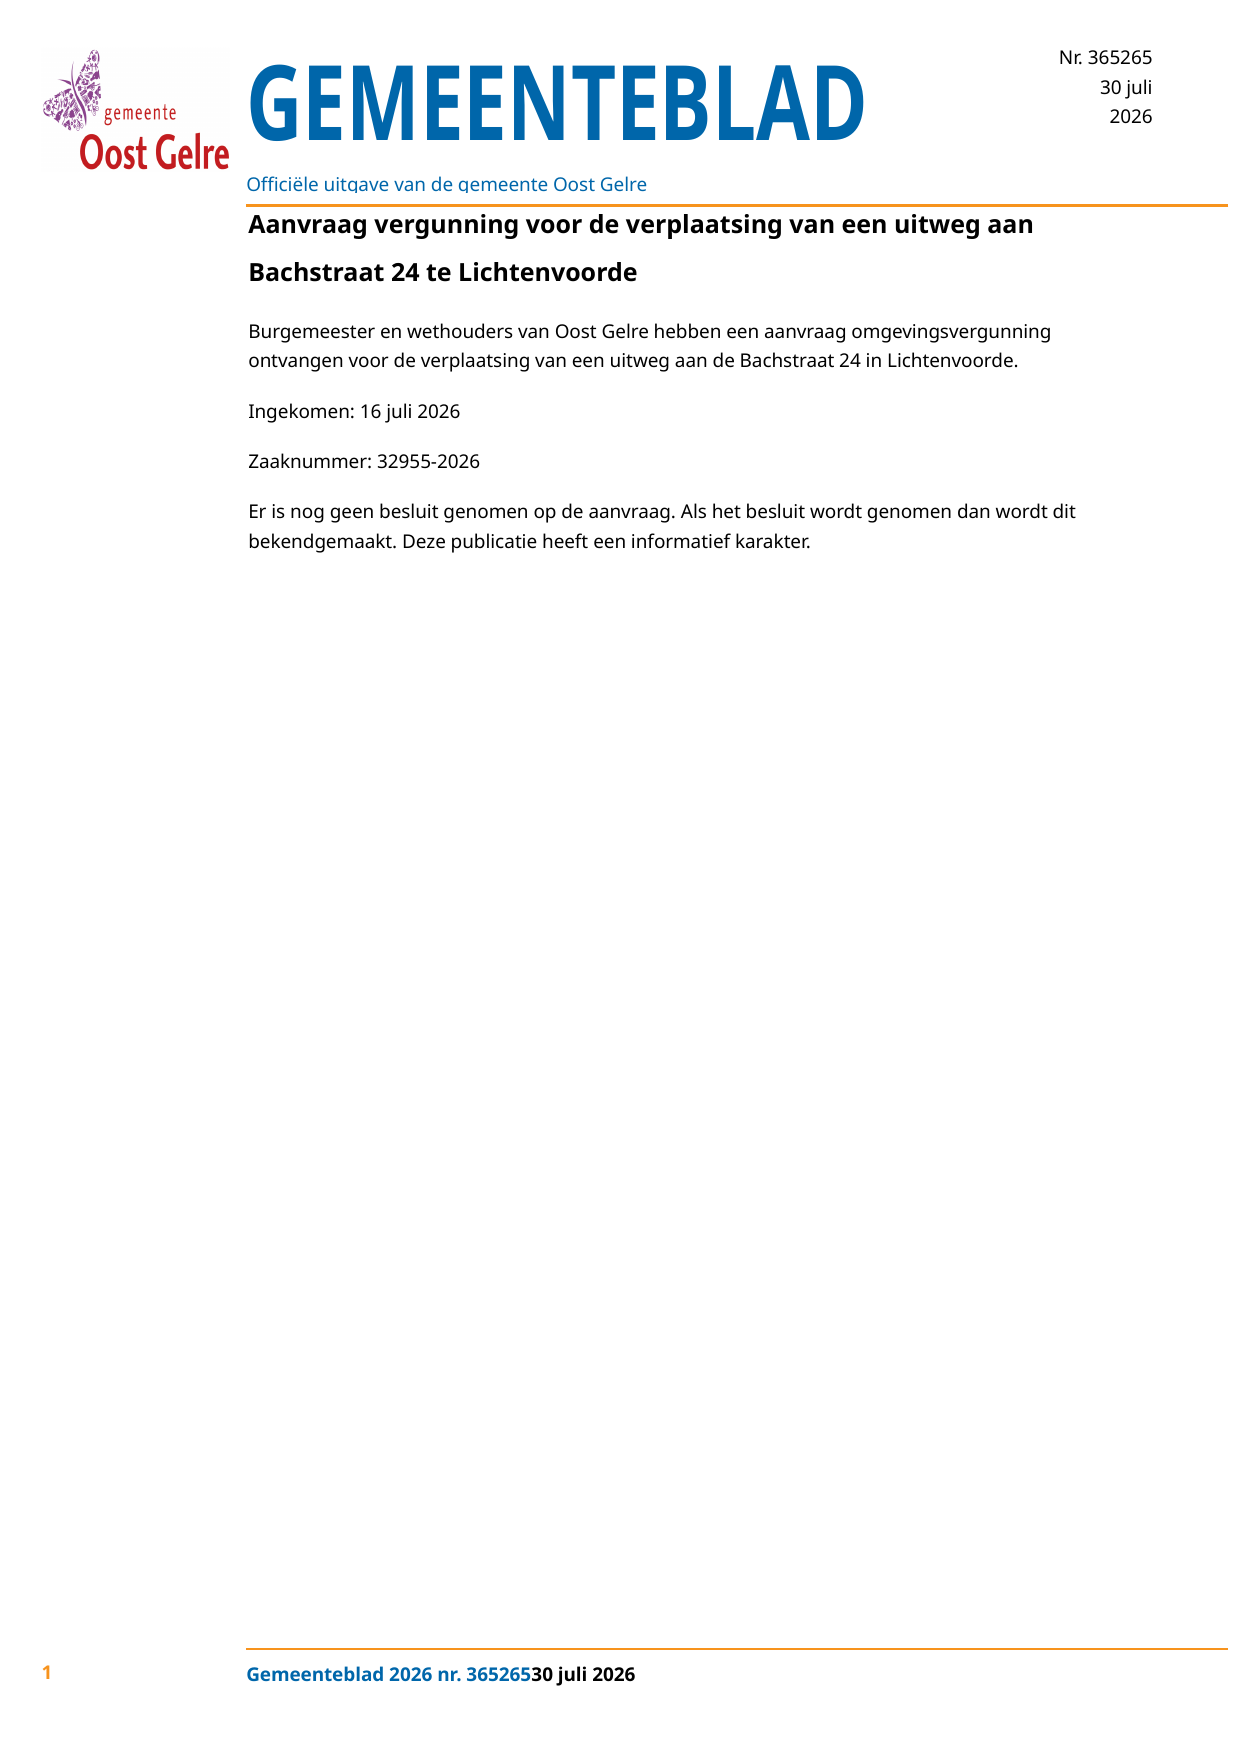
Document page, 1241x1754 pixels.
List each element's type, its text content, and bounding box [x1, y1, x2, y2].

text Burgemeester en wethouders van Oost Gelre hebben een aanvraag omgevingsvergunning ontvangen voor de verplaatsing van een uitweg aan de Bachstraat 24 in Lichtenvoorde. [248, 318, 1152, 373]
text Zaaknummer: 32955-2026 [248, 448, 1152, 474]
text Er is nog geen besluit genomen op de aanvraag. Als het besluit wordt genomen dan wordt dit bekendgemaakt. Deze publicatie heeft een informatief karakter. [248, 499, 1152, 554]
picture [41, 47, 231, 172]
text Ingekomen: 16 juli 2026 [248, 398, 1152, 424]
text Aanvraag vergunning voor de verplaatsing van een uitweg aan Bachstraat 24 te Lichtenvoorde [248, 207, 1152, 288]
